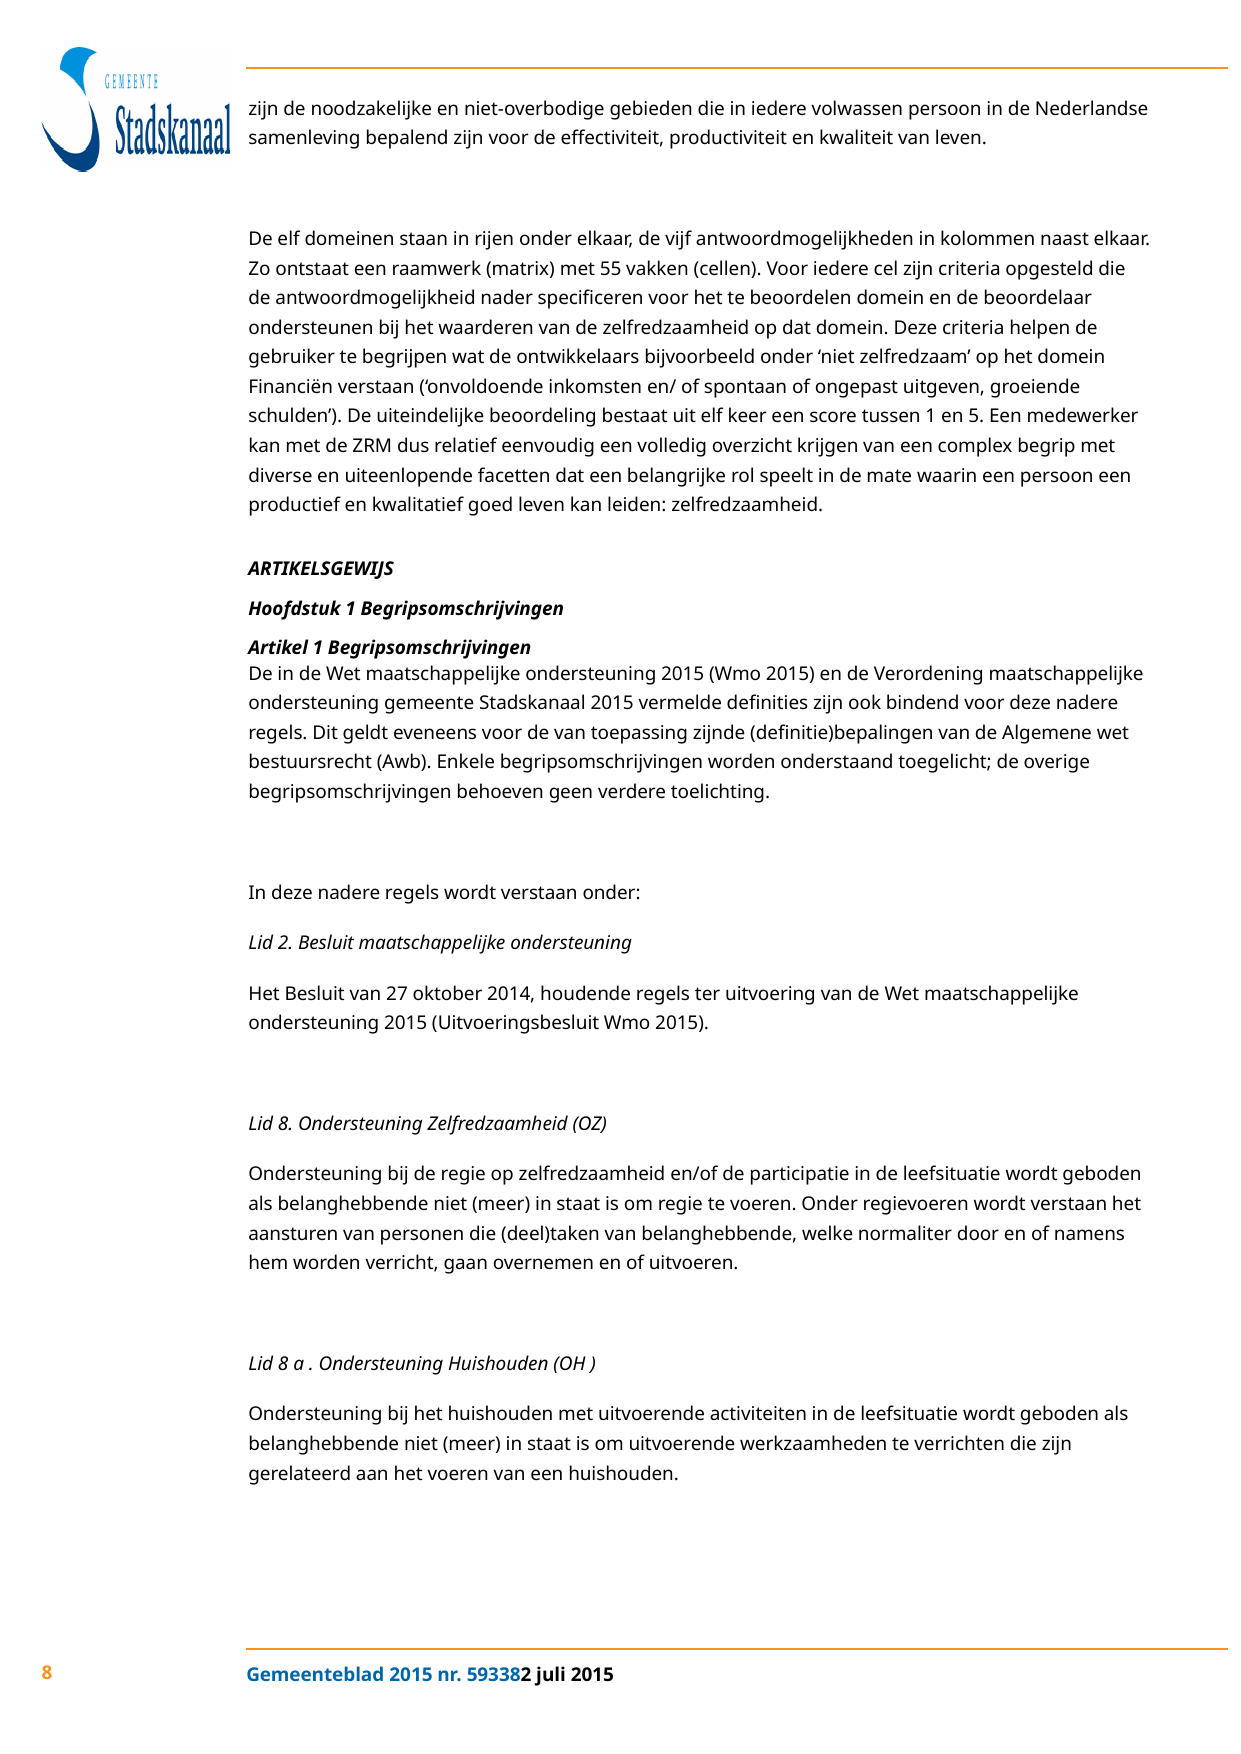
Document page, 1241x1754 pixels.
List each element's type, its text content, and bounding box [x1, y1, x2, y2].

text Ondersteuning bij het huishouden met uitvoerende activiteiten in de leefsituatie wordt geboden als belanghebbende niet (meer) in staat is om uitvoerende werkzaamheden te verrichten die zijn gerelateerd aan het voeren van een huishouden. [248, 1401, 1152, 1485]
text Lid 2. Besluit maatschappelijke ondersteuning [248, 929, 1152, 955]
text Het Besluit van 27 oktober 2014, houdende regels ter uitvoering van de Wet maatschappelijke ondersteuning 2015 (Uitvoeringsbesluit Wmo 2015). [248, 980, 1152, 1035]
text In deze nadere regels wordt verstaan onder: [248, 879, 1152, 904]
text De in de Wet maatschappelijke ondersteuning 2015 (Wmo 2015) en de Verordening maatschappelijke ondersteuning gemeente Stadskanaal 2015 vermelde definities zijn ook bindend voor deze nadere regels. Dit geldt eveneens voor de van toepassing zijnde (definitie)bepalingen van de Algemene wet bestuursrecht (Awb). Enkele begripsomschrijvingen worden onderstaand toegelicht; de overige begripsomschrijvingen behoeven geen verdere toelichting. [248, 660, 1152, 804]
picture [41, 47, 231, 172]
text Hoofdstuk 1 Begripsomschrijvingen [248, 595, 1152, 620]
text De elf domeinen staan in rijen onder elkaar, de vijf antwoordmogelijkheden in kolommen naast elkaar. Zo ontstaat een raamwerk (matrix) met 55 vakken (cellen). Voor iedere cel zijn criteria opgesteld die de antwoordmogelijkheid nader specificeren voor het te beoordelen domein en de beoordelaar ondersteunen bij het waarderen van de zelfredzaamheid op dat domein. Deze criteria helpen de gebruiker te begrijpen wat de ontwikkelaars bijvoorbeeld onder ‘niet zelfredzaam’ op het domein Financiën verstaan (‘onvoldoende inkomsten en/ of spontaan of ongepast uitgeven, groeiende schulden’). De uiteindelijke beoordeling bestaat uit elf keer een score tussen 1 en 5. Een medewerker kan met de ZRM dus relatief eenvoudig een volledig overzicht krijgen van een complex begrip met diverse en uiteenlopende facetten dat een belangrijke rol speelt in de mate waarin een persoon een productief en kwalitatief goed leven kan leiden: zelfredzaamheid. [248, 225, 1152, 517]
text ARTIKELSGEWIJS [248, 555, 1152, 581]
text Lid 8. Ondersteuning Zelfredzaamheid (OZ) [248, 1110, 1152, 1136]
text Lid 8 a . Ondersteuning Huishouden (OH ) [248, 1350, 1152, 1376]
text zijn de noodzakelijke en niet-overbodige gebieden die in iedere volwassen persoon in de Nederlandse samenleving bepalend zijn voor de effectiviteit, productiviteit en kwaliteit van leven. [248, 95, 1152, 150]
text Ondersteuning bij de regie op zelfredzaamheid en/of de participatie in de leefsituatie wordt geboden als belanghebbende niet (meer) in staat is om regie te voeren. Onder regievoeren wordt verstaan het aansturen van personen die (deel)taken van belanghebbende, welke normaliter door en of namens hem worden verricht, gaan overnemen en of uitvoeren. [248, 1161, 1152, 1275]
text Artikel 1 Begripsomschrijvingen [248, 634, 1152, 660]
